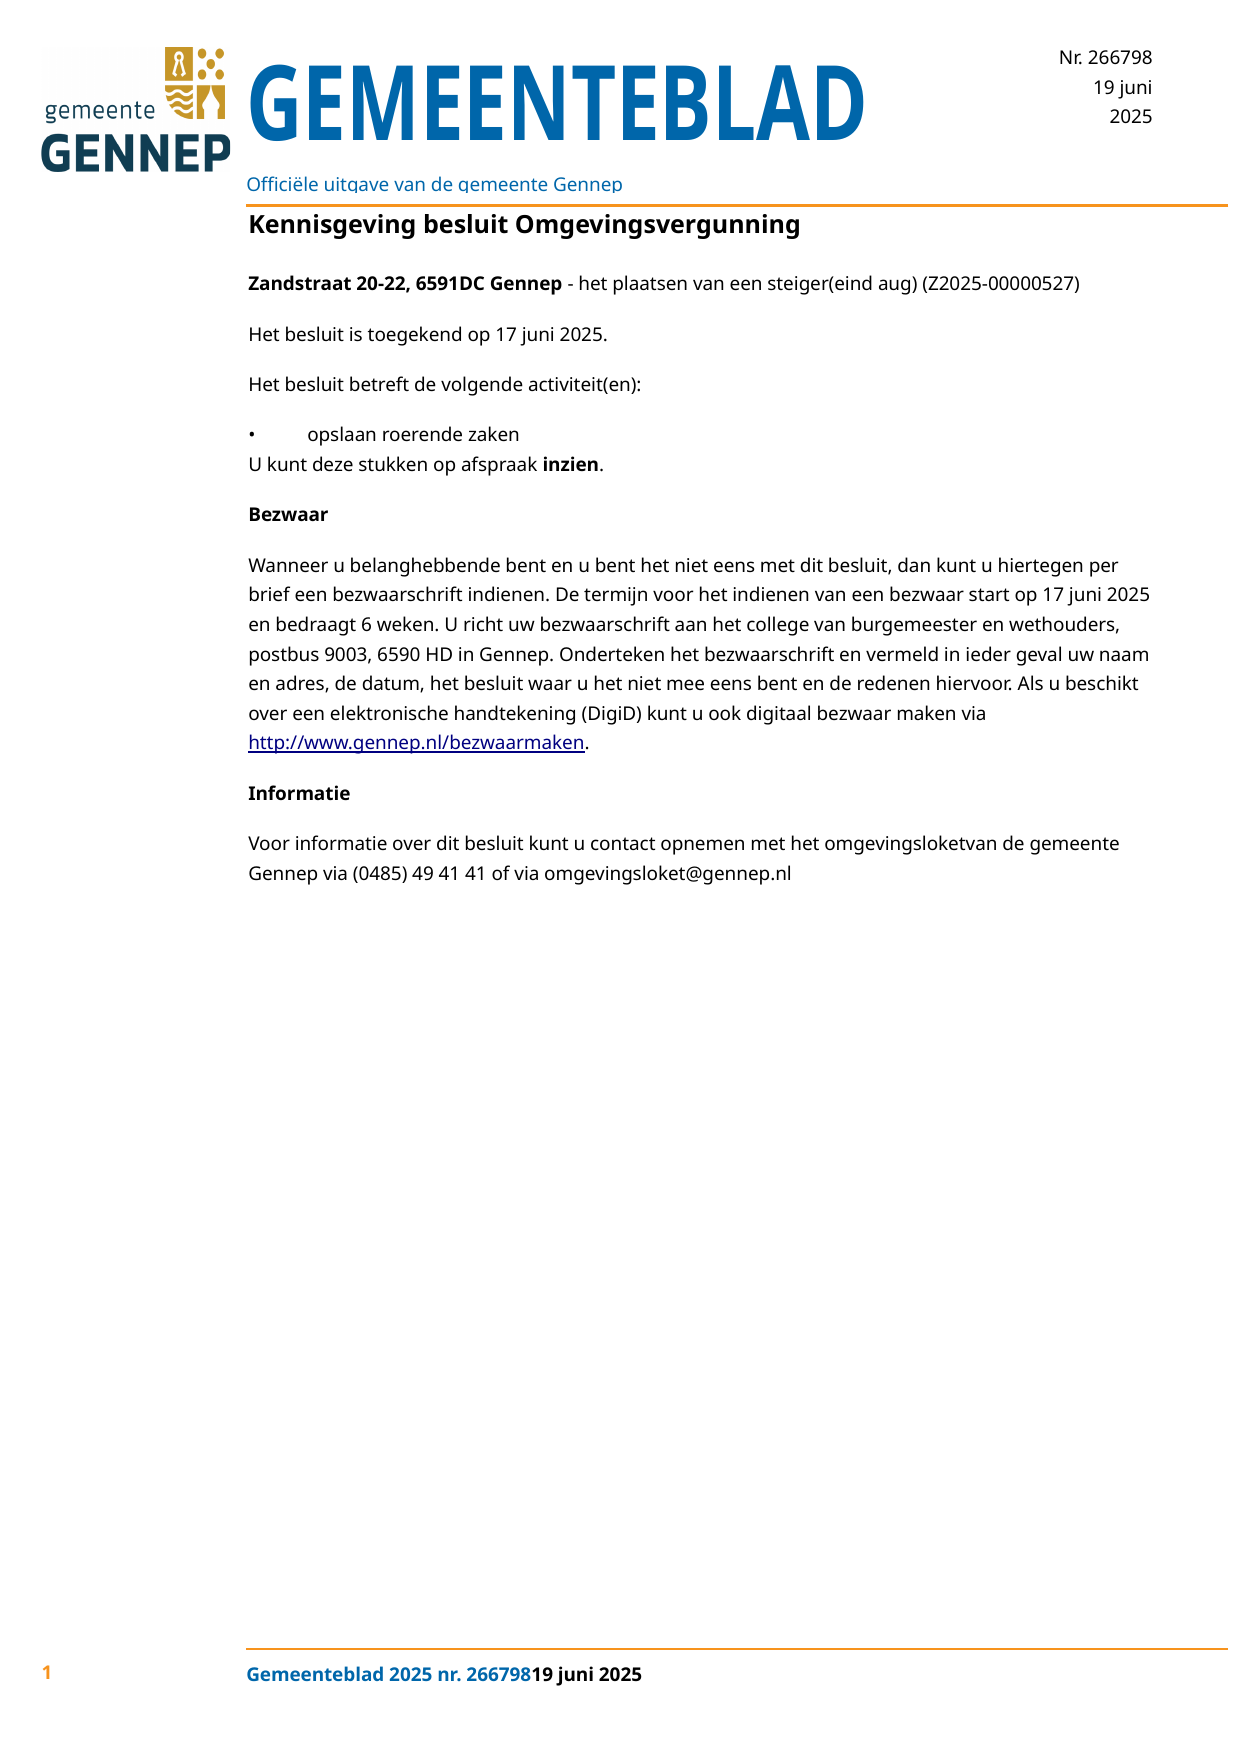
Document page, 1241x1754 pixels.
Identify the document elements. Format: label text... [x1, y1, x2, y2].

text Bezwaar [248, 502, 1152, 527]
text Wanneer u belanghebbende bent en u bent het niet eens met dit besluit, dan kunt u hiertegen per brief een bezwaarschrift indienen. De termijn voor het indienen van een bezwaar start op 17 juni 2025 en bedraagt 6 weken. U richt uw bezwaarschrift aan het college van burgemeester en wethouders, postbus 9003, 6590 HD in Gennep. Onderteken het bezwaarschrift en vermeld in ieder geval uw naam en adres, de datum, het besluit waar u het niet mee eens bent en de redenen hiervoor. Als u beschikt over een elektronische handtekening (DigiD) kunt u ook digitaal bezwaar maken via http://www.gennep.nl/bezwaarmaken. [248, 552, 1152, 755]
text U kunt deze stukken op afspraak inzien. [248, 451, 1152, 477]
text Voor informatie over dit besluit kunt u contact opnemen met het omgevingsloketvan de gemeente Gennep via (0485) 49 41 41 of via omgevingsloket@gennep.nl [248, 830, 1152, 886]
list opslaan roerende zaken [248, 422, 1152, 447]
text Kennisgeving besluit Omgevingsvergunning [248, 207, 1152, 241]
text Het besluit betreft de volgende activiteit(en): [248, 371, 1152, 397]
text Het besluit is toegekend op 17 juni 2025. [248, 321, 1152, 346]
text Zandstraat 20-22, 6591DC Gennep - het plaatsen van een steiger(eind aug) (Z2025-00000527) [248, 270, 1152, 296]
picture [41, 47, 231, 172]
text Informatie [248, 780, 1152, 806]
